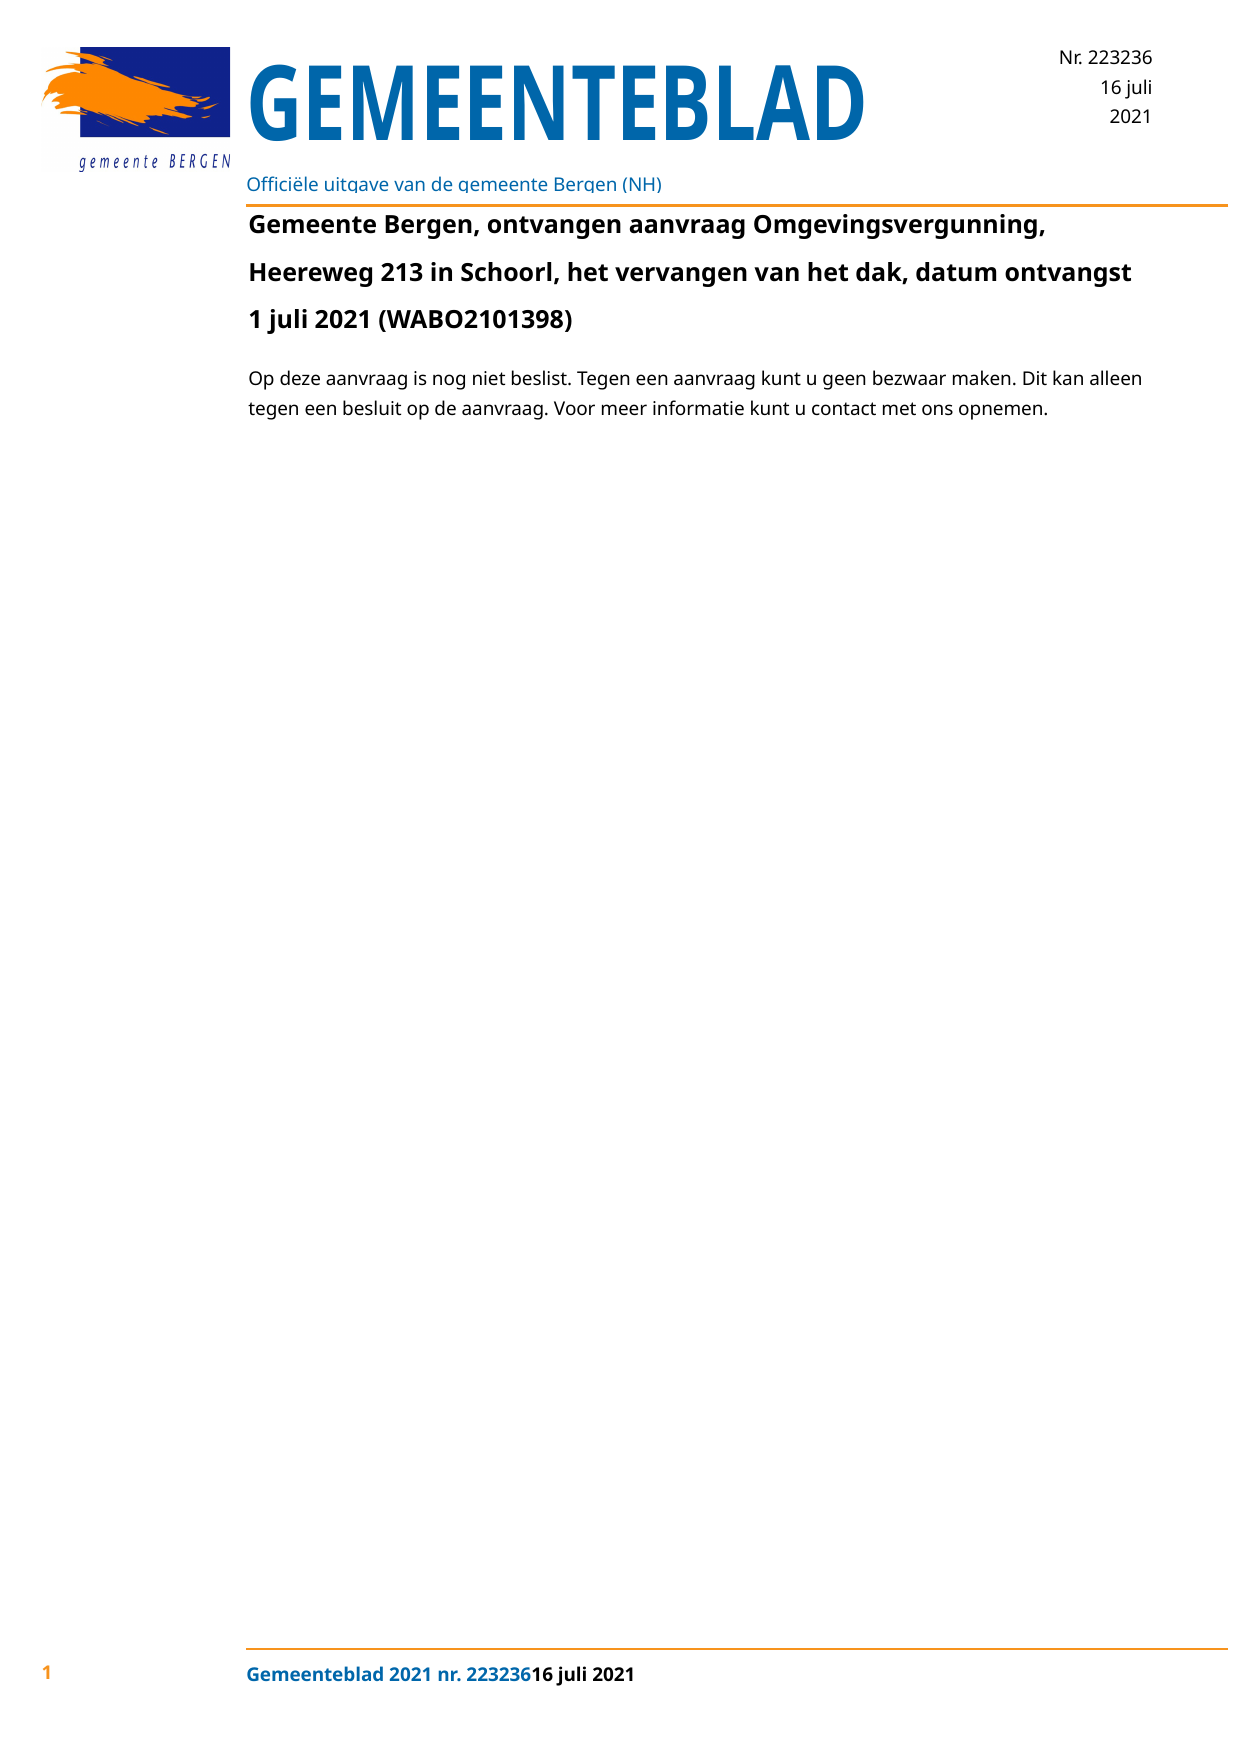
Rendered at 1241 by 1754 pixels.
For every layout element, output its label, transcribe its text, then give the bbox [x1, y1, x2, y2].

picture [41, 47, 231, 172]
text Gemeente Bergen, ontvangen aanvraag Omgevingsvergunning, Heereweg 213 in Schoorl, het vervangen van het dak, datum ontvangst 1 juli 2021 (WABO2101398) [248, 207, 1152, 336]
text Op deze aanvraag is nog niet beslist. Tegen een aanvraag kunt u geen bezwaar maken. Dit kan alleen tegen een besluit op de aanvraag. Voor meer informatie kunt u contact met ons opnemen. [248, 366, 1152, 421]
